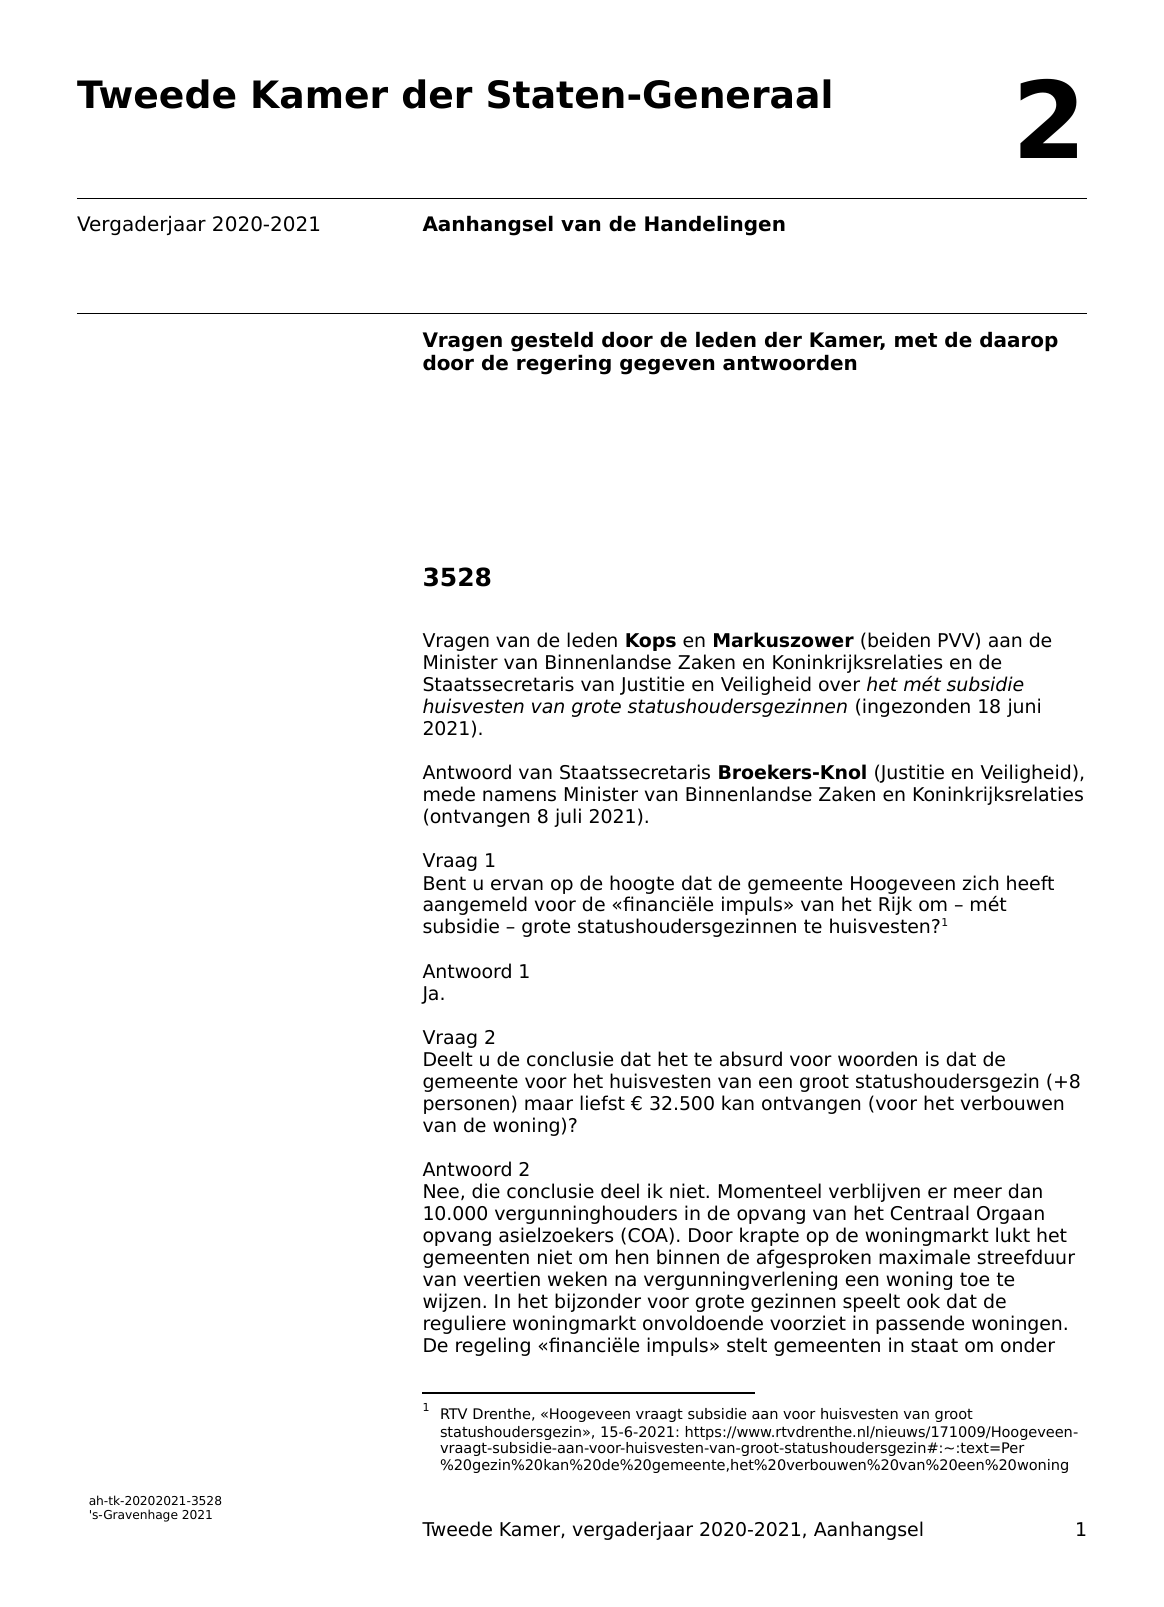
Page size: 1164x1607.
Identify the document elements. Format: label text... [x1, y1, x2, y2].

text Antwoord van Staatssecretaris Broekers-Knol (Justitie en Veiligheid), mede namens Minister van Binnenlandse Zaken en Koninkrijksrelaties (ontvangen 8 juli 2021). [422, 762, 1087, 828]
text RTV Drenthe, «Hoogeveen vraagt subsidie aan voor huisvesten van groot statushoudersgezin», 15-6-2021: https://www.rtvdrenthe.nl/nieuws/171009/Hoogeveen-vraagt-subsidie-aan-voor-huisvesten-van-groot-statushoudersgezin#:~:text=Per%20gezin%20kan%20de%20gemeente,het%20verbouwen%20van%20een%20woning [422, 1402, 1087, 1474]
text Bent u ervan op de hoogte dat de gemeente Hoogeveen zich heeft aangemeld voor de «financiële impuls» van het Rijk om – mét subsidie – grote statushoudersgezinnen te huisvesten? [422, 872, 1087, 938]
text Vraag 1 [422, 850, 1087, 872]
text Vraag 2 [422, 1027, 1087, 1049]
text Ja. [422, 982, 1087, 1004]
table_cell [77, 314, 422, 375]
table_cell Vergaderjaar 2020-2021 [77, 199, 422, 313]
text 's-Gravenhage 2021 [88, 1508, 323, 1522]
text Antwoord 1 [422, 961, 1087, 982]
text Antwoord 2 [422, 1159, 1087, 1181]
table_cell Aanhangsel van de Handelingen [422, 199, 1087, 313]
table_header 2 [886, 59, 1087, 198]
text 3528 [422, 563, 1087, 592]
text ah-tk-20202021-3528 [88, 1494, 323, 1508]
table_header Tweede Kamer der Staten-Generaal [77, 59, 886, 198]
text Vragen van de leden Kops en Markuszower (beiden PVV) aan de Minister van Binnenlandse Zaken en Koninkrijksrelaties en de Staatssecretaris van Justitie en Veiligheid over het mét subsidie huisvesten van grote statushoudersgezinnen (ingezonden 18 juni 2021). [422, 630, 1087, 740]
text Nee, die conclusie deel ik niet. Momenteel verblijven er meer dan 10.000 vergunninghouders in de opvang van het Centraal Orgaan opvang asielzoekers (COA). Door krapte op de woningmarkt lukt het gemeenten niet om hen binnen de afgesproken maximale streefduur van veertien weken na vergunningverlening een woning toe te wijzen. In het bijzonder voor grote gezinnen speelt ook dat de reguliere woningmarkt onvoldoende voorziet in passende woningen. De regeling «financiële impuls» stelt gemeenten in staat om onder [422, 1181, 1087, 1357]
text Deelt u de conclusie dat het te absurd voor woorden is dat de gemeente voor het huisvesten van een groot statushoudersgezin (+8 personen) maar liefst € 32.500 kan ontvangen (voor het verbouwen van de woning)? [422, 1049, 1087, 1137]
table_cell Vragen gesteld door de leden der Kamer, met de daarop door de regering gegeven antwoorden [422, 314, 1087, 375]
